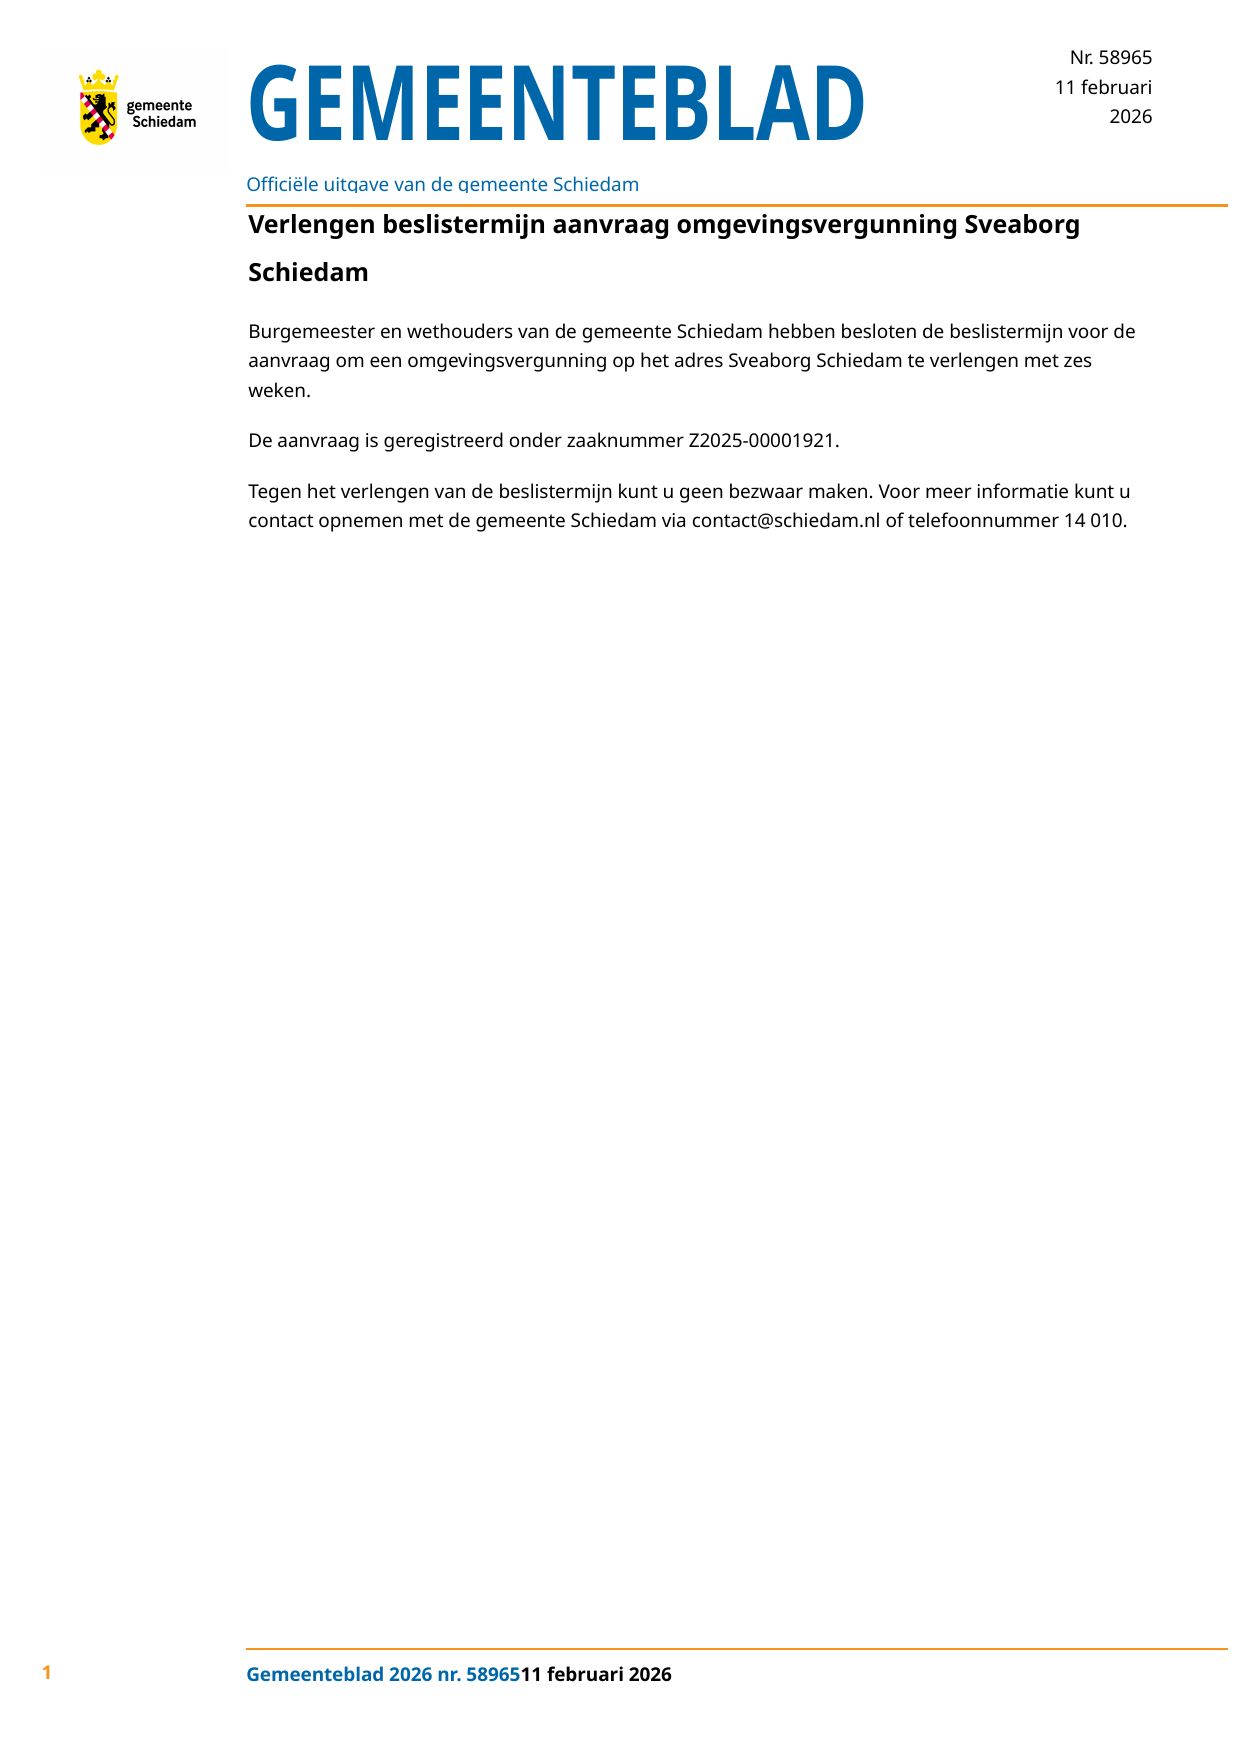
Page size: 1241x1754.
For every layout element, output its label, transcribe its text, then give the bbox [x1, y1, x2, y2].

text De aanvraag is geregistreerd onder zaaknummer Z2025-00001921. [248, 427, 1152, 453]
text Burgemeester en wethouders van de gemeente Schiedam hebben besloten de beslistermijn voor de aanvraag om een omgevingsvergunning op het adres Sveaborg Schiedam te verlengen met zes weken. [248, 318, 1152, 403]
picture [41, 47, 231, 172]
text Verlengen beslistermijn aanvraag omgevingsvergunning Sveaborg Schiedam [248, 207, 1152, 288]
text Tegen het verlengen van de beslistermijn kunt u geen bezwaar maken. Voor meer informatie kunt u contact opnemen met de gemeente Schiedam via contact@schiedam.nl of telefoonnummer 14 010. [248, 478, 1152, 533]
